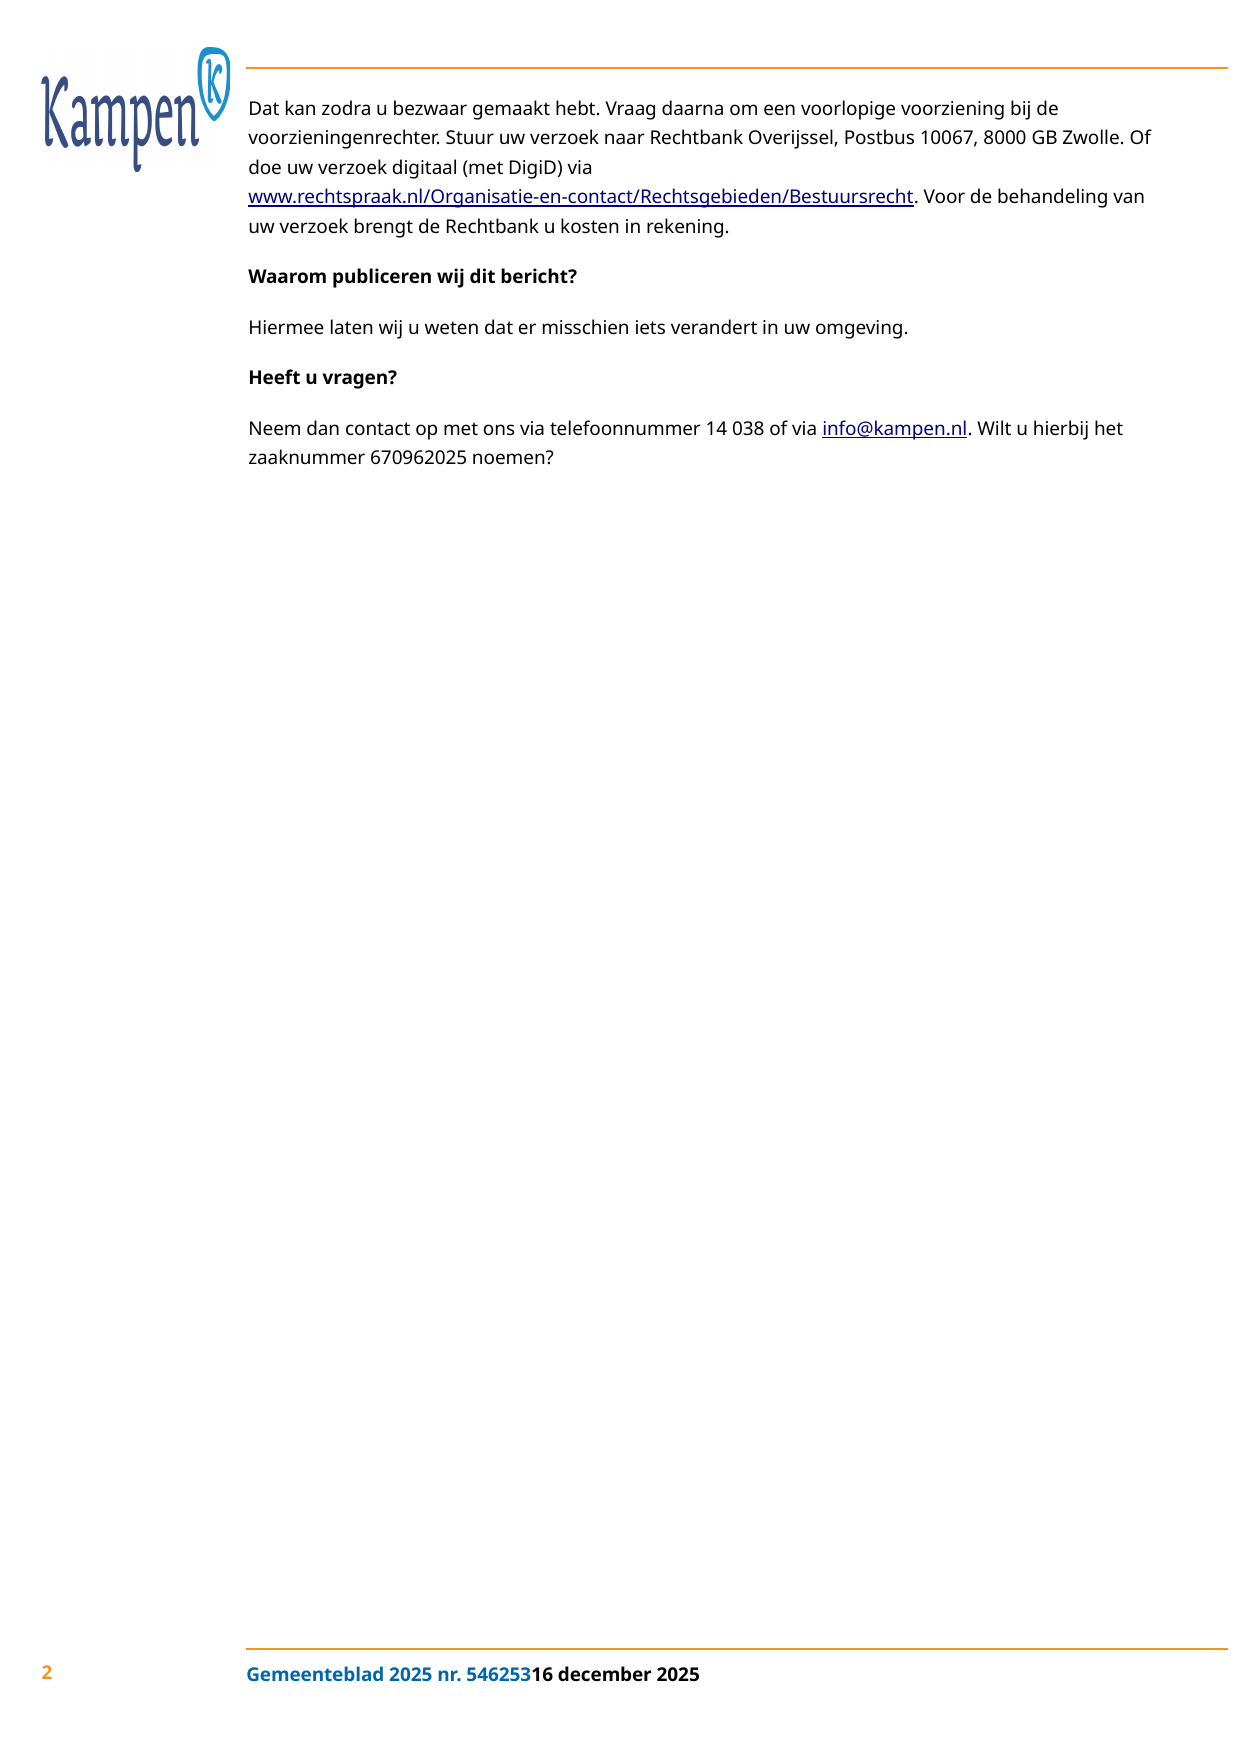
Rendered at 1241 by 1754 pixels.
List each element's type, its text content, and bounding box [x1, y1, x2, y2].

text Waarom publiceren wij dit bericht? [248, 263, 1152, 289]
text Hiermee laten wij u weten dat er misschien iets verandert in uw omgeving. [248, 314, 1152, 340]
text Neem dan contact op met ons via telefoonnummer 14 038 of via info@kampen.nl. Wilt u hierbij het zaaknummer 670962025 noemen? [248, 415, 1152, 470]
picture [41, 47, 231, 172]
text Heeft u vragen? [248, 364, 1152, 390]
text Dat kan zodra u bezwaar gemaakt hebt. Vraag daarna om een voorlopige voorziening bij de voorzieningenrechter. Stuur uw verzoek naar Rechtbank Overijssel, Postbus 10067, 8000 GB Zwolle. Of doe uw verzoek digitaal (met DigiD) via www.rechtspraak.nl/Organisatie-en-contact/Rechtsgebieden/Bestuursrecht. Voor de behandeling van uw verzoek brengt de Rechtbank u kosten in rekening. [248, 95, 1152, 239]
